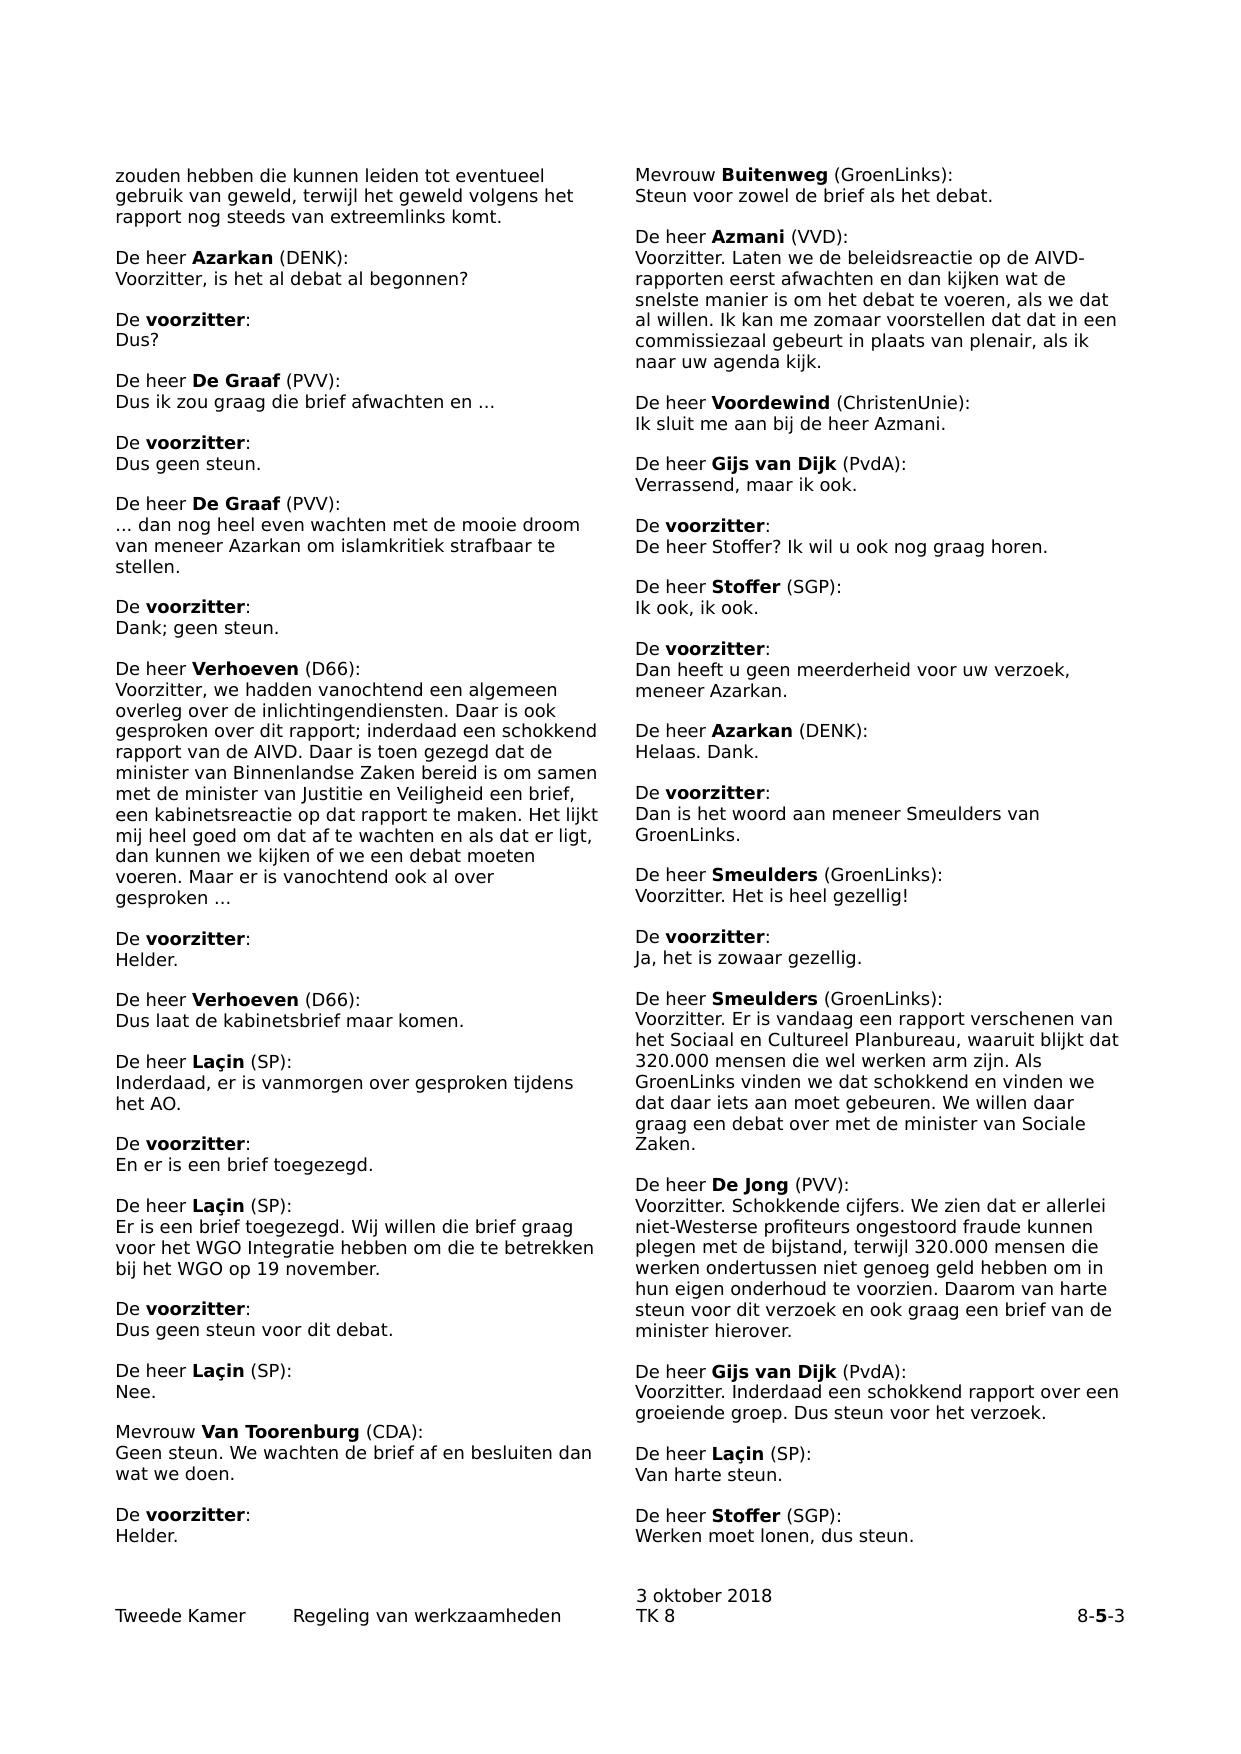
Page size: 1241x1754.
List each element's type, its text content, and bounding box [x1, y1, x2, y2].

text Voorzitter. Inderdaad een schokkend rapport over een groeiende groep. Dus steun voor het verzoek. [635, 1382, 1125, 1424]
text Ja, het is zowaar gezellig. [635, 947, 1125, 968]
text De heer Laçin (SP): [115, 1196, 605, 1217]
text De voorzitter: [115, 1504, 605, 1525]
text De heer Gijs van Dijk (PvdA): [635, 454, 1125, 475]
text De heer Smeulders (GroenLinks): [635, 988, 1125, 1009]
text De heer Stoffer? Ik wil u ook nog graag horen. [635, 536, 1125, 557]
text Dus laat de kabinetsbrief maar komen. [115, 1011, 605, 1032]
text Dan heeft u geen meerderheid voor uw verzoek, meneer Azarkan. [635, 659, 1125, 701]
text Helaas. Dank. [635, 742, 1125, 763]
text De voorzitter: [635, 783, 1125, 803]
text Steun voor zowel de brief als het debat. [635, 186, 1125, 207]
text De heer Laçin (SP): [635, 1444, 1125, 1464]
text ... dan nog heel even wachten met de mooie droom van meneer Azarkan om islamkritiek strafbaar te stellen. [115, 515, 605, 577]
text De voorzitter: [115, 1134, 605, 1155]
text Mevrouw Buitenweg (GroenLinks): [635, 165, 1125, 186]
text Mevrouw Van Toorenburg (CDA): [115, 1422, 605, 1443]
text Ik sluit me aan bij de heer Azmani. [635, 413, 1125, 434]
text Er is een brief toegezegd. Wij willen die brief graag voor het WGO Integratie hebben om die te betrekken bij het WGO op 19 november. [115, 1217, 605, 1279]
text De voorzitter: [115, 309, 605, 330]
text De voorzitter: [115, 432, 605, 453]
text Ik ook, ik ook. [635, 598, 1125, 619]
text Werken moet lonen, dus steun. [635, 1526, 1125, 1547]
text Dan is het woord aan meneer Smeulders van GroenLinks. [635, 803, 1125, 845]
text Geen steun. We wachten de brief af en besluiten dan wat we doen. [115, 1443, 605, 1484]
text Dus ik zou graag die brief afwachten en ... [115, 392, 605, 412]
text Dus geen steun. [115, 453, 605, 474]
text Helder. [115, 949, 605, 970]
text Dus? [115, 330, 605, 351]
text De heer Voordewind (ChristenUnie): [635, 393, 1125, 413]
text Van harte steun. [635, 1464, 1125, 1485]
text De voorzitter: [635, 639, 1125, 659]
text Voorzitter. Er is vandaag een rapport verschenen van het Sociaal en Cultureel Planbureau, waaruit blijkt dat 320.000 mensen die wel werken arm zijn. Als GroenLinks vinden we dat schokkend en vinden we dat daar iets aan moet gebeuren. We willen daar graag een debat over met de minister van Sociale Zaken. [635, 1009, 1125, 1155]
text De voorzitter: [635, 927, 1125, 947]
text De heer De Jong (PVV): [635, 1175, 1125, 1196]
text Nee. [115, 1381, 605, 1402]
text Voorzitter, we hadden vanochtend een algemeen overleg over de inlichtingendiensten. Daar is ook gesproken over dit rapport; inderdaad een schokkend rapport van de AIVD. Daar is toen gezegd dat de minister van Binnenlandse Zaken bereid is om samen met de minister van Justitie en Veiligheid een brief, een kabinetsreactie op dat rapport te maken. Het lijkt mij heel goed om dat af te wachten en als dat er ligt, dan kunnen we kijken of we een debat moeten voeren. Maar er is vanochtend ook al over gesproken ... [115, 679, 605, 909]
text De heer Stoffer (SGP): [635, 577, 1125, 598]
text De heer Smeulders (GroenLinks): [635, 865, 1125, 886]
text zouden hebben die kunnen leiden tot eventueel gebruik van geweld, terwijl het geweld volgens het rapport nog steeds van extreemlinks komt. [115, 165, 605, 228]
text De heer Azarkan (DENK): [635, 721, 1125, 742]
text De heer De Graaf (PVV): [115, 494, 605, 515]
text Voorzitter. Laten we de beleidsreactie op de AIVD-rapporten eerst afwachten en dan kijken wat de snelste manier is om het debat te voeren, als we dat al willen. Ik kan me zomaar voorstellen dat dat in een commissiezaal gebeurt in plaats van plenair, als ik naar uw agenda kijk. [635, 248, 1125, 373]
text Voorzitter, is het al debat al begonnen? [115, 268, 605, 289]
text Voorzitter. Het is heel gezellig! [635, 886, 1125, 907]
text De voorzitter: [115, 1299, 605, 1320]
text De heer Azarkan (DENK): [115, 248, 605, 268]
text De heer De Graaf (PVV): [115, 371, 605, 392]
text Inderdaad, er is vanmorgen over gesproken tijdens het AO. [115, 1073, 605, 1114]
text De heer Laçin (SP): [115, 1052, 605, 1073]
text De heer Laçin (SP): [115, 1361, 605, 1381]
text En er is een brief toegezegd. [115, 1155, 605, 1176]
text Voorzitter. Schokkende cijfers. We zien dat er allerlei niet-Westerse profiteurs ongestoord fraude kunnen plegen met de bijstand, terwijl 320.000 mensen die werken ondertussen niet genoeg geld hebben om in hun eigen onderhoud te voorzien. Daarom van harte steun voor dit verzoek en ook graag een brief van de minister hierover. [635, 1196, 1125, 1341]
text De heer Verhoeven (D66): [115, 990, 605, 1011]
text De heer Azmani (VVD): [635, 227, 1125, 248]
text Dank; geen steun. [115, 618, 605, 639]
text De heer Verhoeven (D66): [115, 659, 605, 679]
text De voorzitter: [115, 929, 605, 949]
text Helder. [115, 1525, 605, 1546]
text De heer Stoffer (SGP): [635, 1505, 1125, 1526]
text Dus geen steun voor dit debat. [115, 1320, 605, 1341]
text De voorzitter: [115, 597, 605, 618]
text Verrassend, maar ik ook. [635, 475, 1125, 496]
text De voorzitter: [635, 516, 1125, 536]
text De heer Gijs van Dijk (PvdA): [635, 1361, 1125, 1382]
